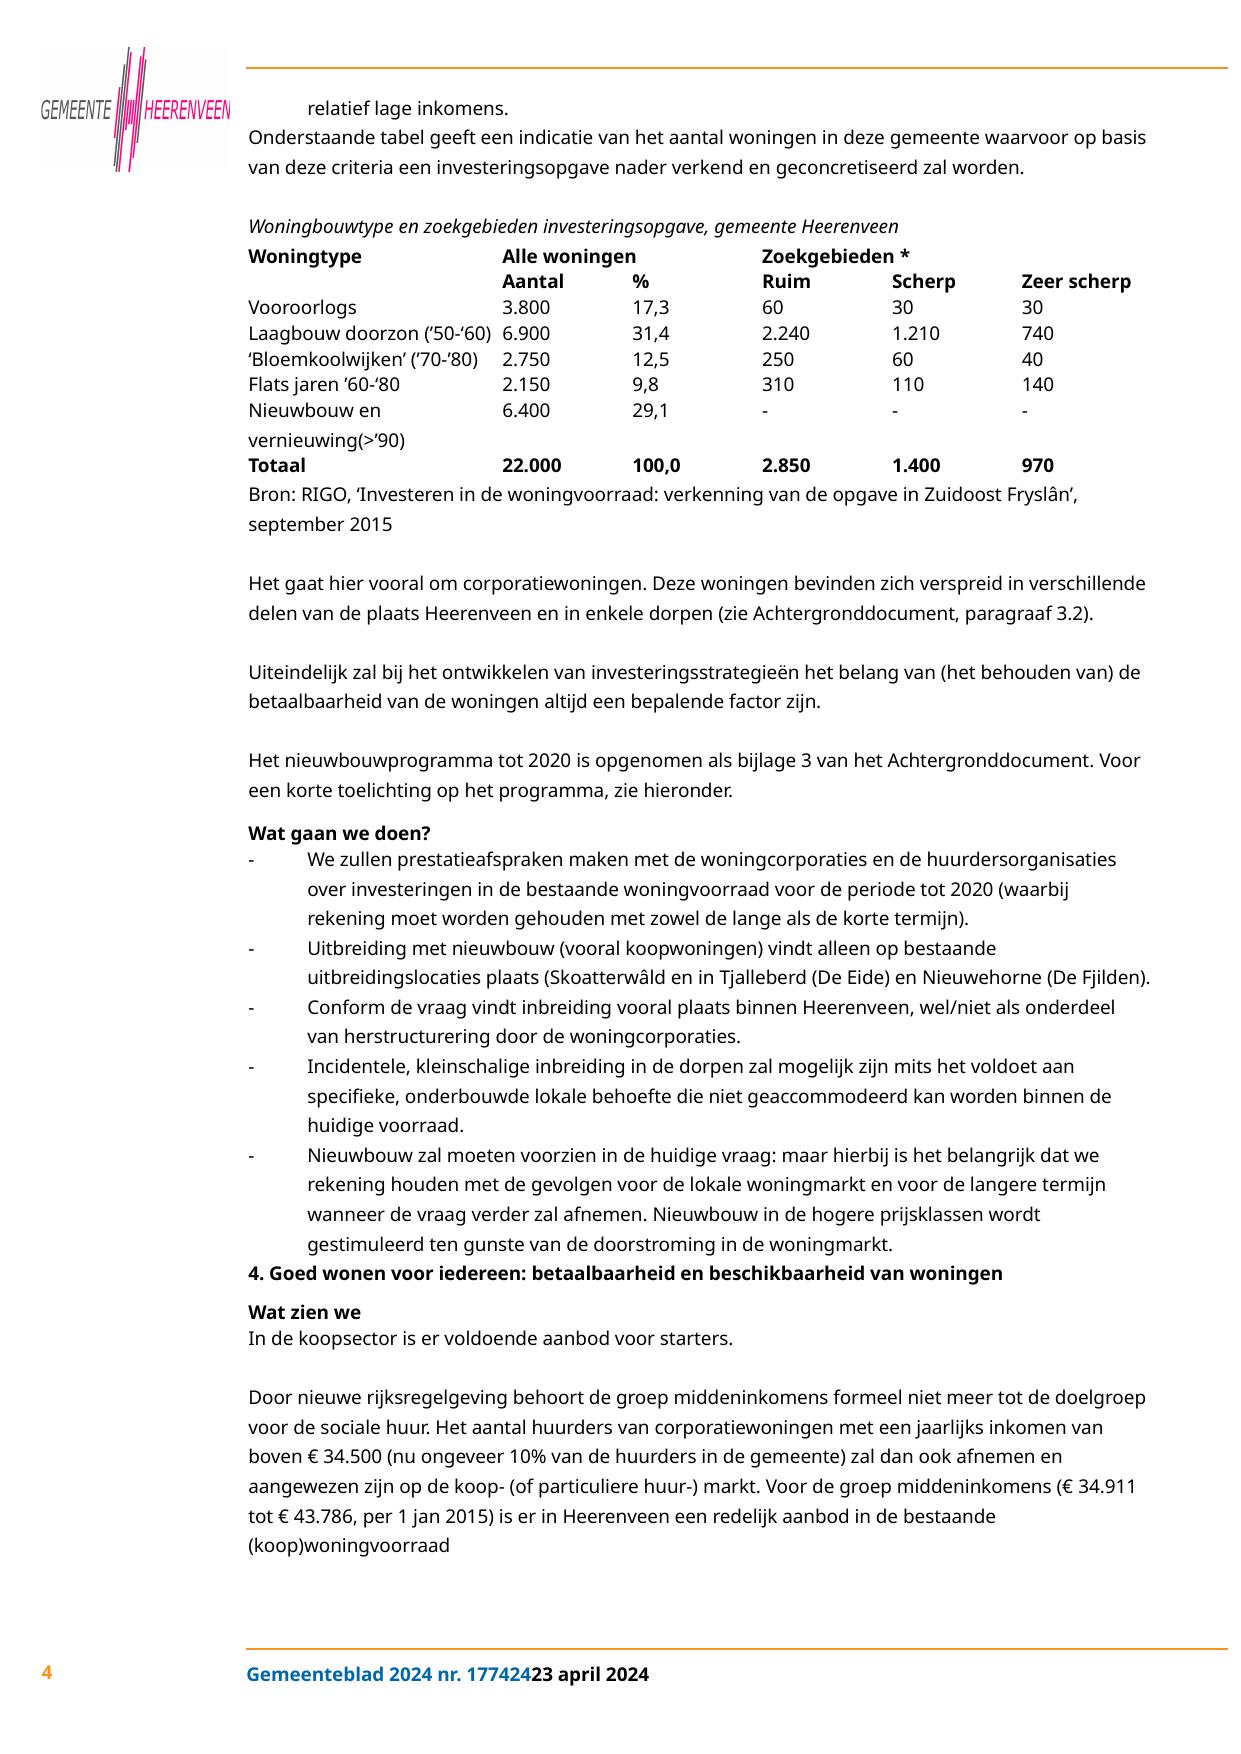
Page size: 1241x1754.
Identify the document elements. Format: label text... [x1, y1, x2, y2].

table_cell Zeer scherp [1022, 269, 1152, 294]
table_cell 310 [762, 371, 892, 397]
table_cell 100,0 [632, 453, 762, 478]
table_cell 9,8 [632, 371, 762, 397]
table_cell 1.400 [892, 453, 1022, 478]
text Uiteindelijk zal bij het ontwikkelen van investeringsstrategieën het belang van (het behouden van) de betaalbaarheid van de woningen altijd een bepalende factor zijn. [248, 659, 1152, 714]
table_cell Aantal [502, 269, 632, 294]
text Woningbouwtype en zoekgebieden investeringsopgave, gemeente Heerenveen [248, 213, 1152, 239]
table_header Zoekgebieden * [762, 243, 1152, 268]
table_cell 17,3 [632, 294, 762, 320]
table_cell 30 [1022, 294, 1152, 320]
table_cell 970 [1022, 453, 1152, 478]
table_cell 1.210 [892, 320, 1022, 346]
list Nieuwbouw zal moeten voorzien in de huidige vraag: maar hierbij is het belangrijk dat we rekening houden met de gevolgen voor de lokale woningmarkt en voor de langere termijn wanneer de vraag verder zal afnemen. Nieuwbouw in de hogere prijsklassen wordt gestimuleerd ten gunste van de doorstroming in de woningmarkt. [248, 1142, 1152, 1256]
table_cell - [1022, 397, 1152, 452]
table_cell Totaal [248, 453, 502, 478]
list Uitbreiding met nieuwbouw (vooral koopwoningen) vindt alleen op bestaande uitbreidingslocaties plaats (Skoatterwâld en in Tjalleberd (De Eide) en Nieuwehorne (De Fjilden). [248, 935, 1152, 990]
text Bron: RIGO, ‘Investeren in de woningvoorraad: verkenning van de opgave in Zuidoost Fryslân’, september 2015 [248, 481, 1152, 537]
table_cell 60 [892, 346, 1022, 371]
table_header Woningtype [248, 243, 502, 268]
table_cell 740 [1022, 320, 1152, 346]
table_cell Ruim [762, 269, 892, 294]
table_cell 6.900 [502, 320, 632, 346]
table_cell 2.850 [762, 453, 892, 478]
table_cell 110 [892, 371, 1022, 397]
text Het nieuwbouwprogramma tot 2020 is opgenomen als bijlage 3 van het Achtergronddocument. Voor een korte toelichting op het programma, zie hieronder. [248, 748, 1152, 803]
table_cell % [632, 269, 762, 294]
table_cell Nieuwbouw en vernieuwing(>’90) [248, 397, 502, 452]
table_cell 31,4 [632, 320, 762, 346]
table_cell Scherp [892, 269, 1022, 294]
picture [41, 47, 231, 172]
table_cell 12,5 [632, 346, 762, 371]
table_cell - [762, 397, 892, 452]
table_cell 2.240 [762, 320, 892, 346]
table_cell 140 [1022, 371, 1152, 397]
table_cell 60 [762, 294, 892, 320]
table_cell 2.750 [502, 346, 632, 371]
text Door nieuwe rijksregelgeving behoort de groep middeninkomens formeel niet meer tot de doelgroep voor de sociale huur. Het aantal huurders van corporatiewoningen met een jaarlijks inkomen van boven € 34.500 (nu ongeveer 10% van de huurders in de gemeente) zal dan ook afnemen en aangewezen zijn op de koop- (of particuliere huur-) markt. Voor de groep middeninkomens (€ 34.911 tot € 43.786, per 1 jan 2015) is er in Heerenveen een redelijk aanbod in de bestaande (koop)woningvoorraad [248, 1384, 1152, 1558]
text Wat gaan we doen? [248, 820, 1152, 846]
table_cell Laagbouw doorzon (’50-‘60) [248, 320, 502, 346]
table_cell - [892, 397, 1022, 452]
table_cell Flats jaren ’60-‘80 [248, 371, 502, 397]
list We zullen prestatieafspraken maken met de woningcorporaties en de huurdersorganisaties over investeringen in de bestaande woningvoorraad voor de periode tot 2020 (waarbij rekening moet worden gehouden met zowel de lange als de korte termijn). [248, 846, 1152, 931]
list Conform de vraag vindt inbreiding vooral plaats binnen Heerenveen, wel/niet als onderdeel van herstructurering door de woningcorporaties. [248, 994, 1152, 1049]
text Het gaat hier vooral om corporatiewoningen. Deze woningen bevinden zich verspreid in verschillende delen van de plaats Heerenveen en in enkele dorpen (zie Achtergronddocument, paragraaf 3.2). [248, 570, 1152, 626]
table_cell ‘Bloemkoolwijken’ (’70-’80) [248, 346, 502, 371]
table_cell 3.800 [502, 294, 632, 320]
text In de koopsector is er voldoende aanbod voor starters. [248, 1325, 1152, 1351]
table_cell 29,1 [632, 397, 762, 452]
text Wat zien we [248, 1299, 1152, 1325]
table_cell Vooroorlogs [248, 294, 502, 320]
text 4. Goed wonen voor iedereen: betaalbaarheid en beschikbaarheid van woningen [248, 1260, 1152, 1286]
table_cell [248, 269, 502, 294]
table_cell 6.400 [502, 397, 632, 452]
table_cell 22.000 [502, 453, 632, 478]
list Incidentele, kleinschalige inbreiding in de dorpen zal mogelijk zijn mits het voldoet aan specifieke, onderbouwde lokale behoefte die niet geaccommodeerd kan worden binnen de huidige voorraad. [248, 1053, 1152, 1138]
list relatief lage inkomens. [248, 95, 1152, 121]
table_cell 2.150 [502, 371, 632, 397]
text Onderstaande tabel geeft een indicatie van het aantal woningen in deze gemeente waarvoor op basis van deze criteria een investeringsopgave nader verkend en geconcretiseerd zal worden. [248, 124, 1152, 180]
table_cell 30 [892, 294, 1022, 320]
table_cell 250 [762, 346, 892, 371]
table_header Alle woningen [502, 243, 762, 268]
table_cell 40 [1022, 346, 1152, 371]
